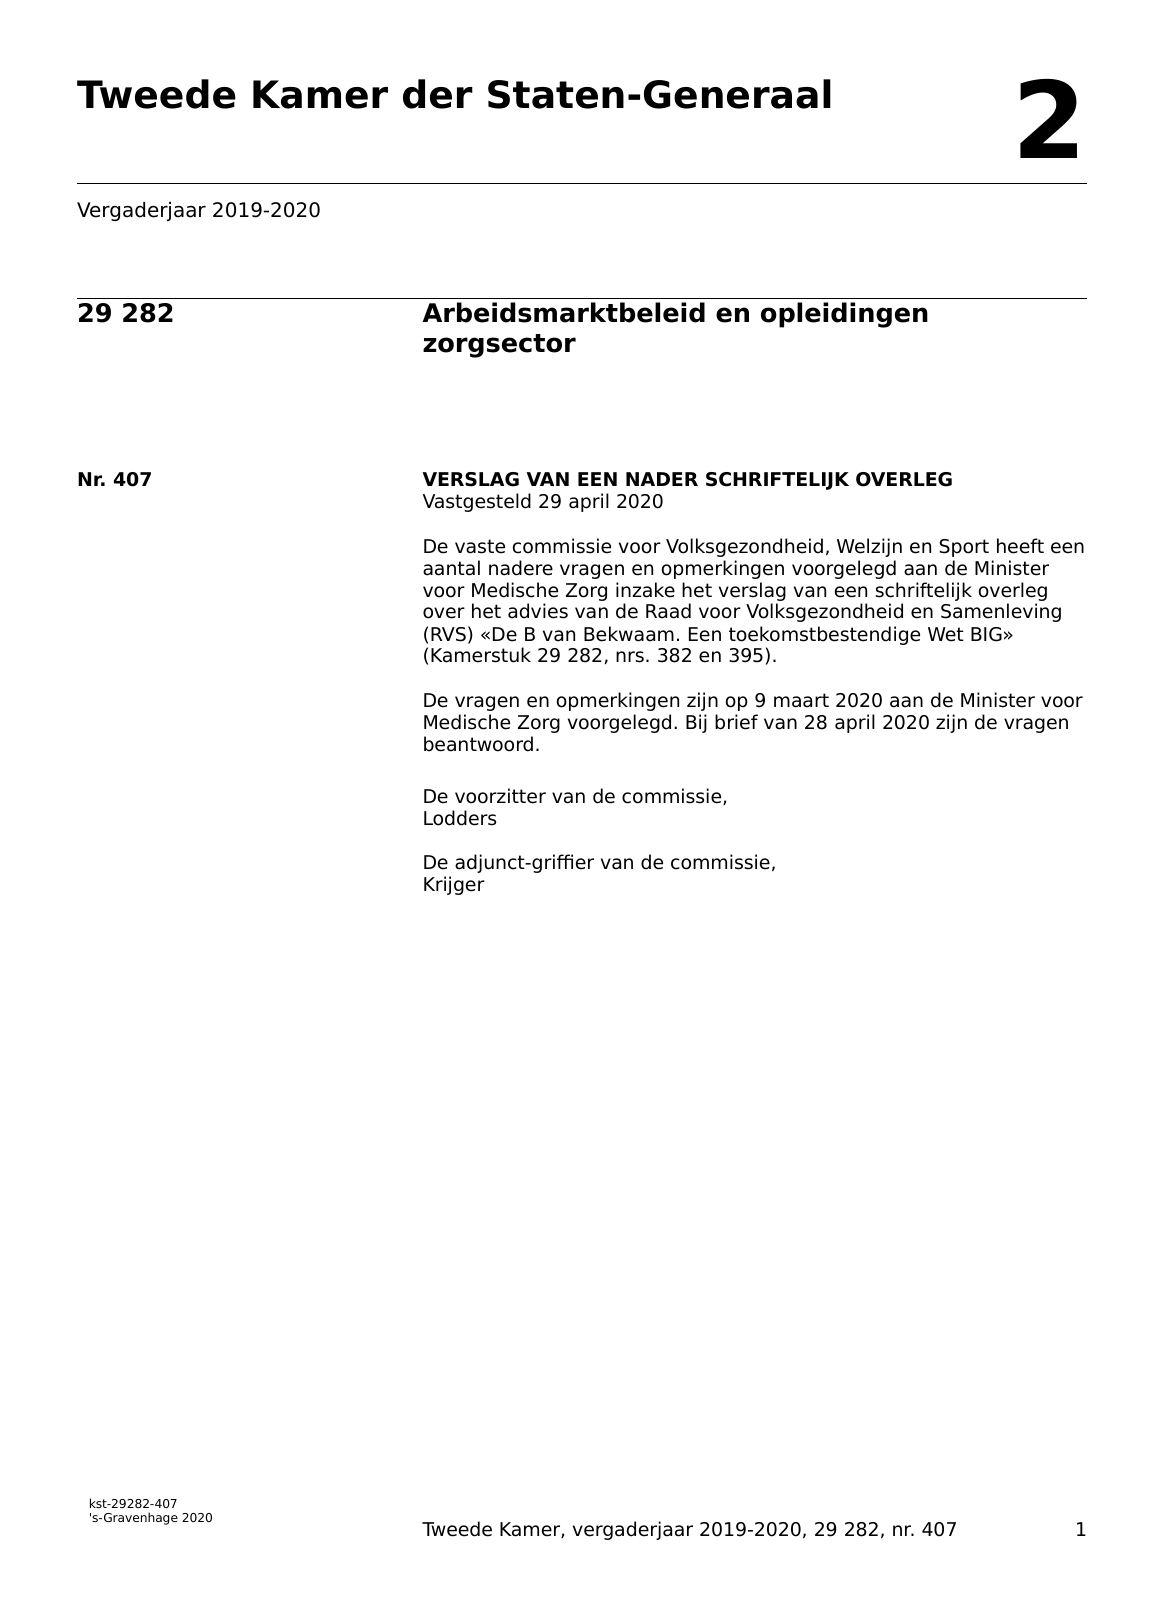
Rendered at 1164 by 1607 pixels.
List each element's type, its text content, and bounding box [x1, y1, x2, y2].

text 's-Gravenhage 2020 [88, 1511, 323, 1525]
table_header Tweede Kamer der Staten-Generaal [77, 59, 886, 183]
text De vragen en opmerkingen zijn op 9 maart 2020 aan de Minister voor Medische Zorg voorgelegd. Bij brief van 28 april 2020 zijn de vragen beantwoord. [422, 689, 1087, 756]
table_cell Vergaderjaar 2019-2020 [77, 184, 1087, 298]
table_header 2 [886, 59, 1087, 183]
text De voorzitter van de commissie, Lodders [422, 786, 1087, 829]
text De vaste commissie voor Volksgezondheid, Welzijn en Sport heeft een aantal nadere vragen en opmerkingen voorgelegd aan de Minister voor Medische Zorg inzake het verslag van een schriftelijk overleg over het advies van de Raad voor Volksgezondheid en Samenleving (RVS) «De B van Bekwaam. Een toekomstbestendige Wet BIG» (Kamerstuk 29 282, nrs. 382 en 395). [422, 536, 1087, 667]
text Vastgesteld 29 april 2020 [422, 491, 1087, 513]
text De adjunct-griffier van de commissie, Krijger [422, 852, 1087, 896]
text kst-29282-407 [88, 1497, 323, 1511]
subtitle Nr. 407 VERSLAG VAN EEN NADER SCHRIFTELIJK OVERLEG [77, 469, 1087, 491]
subtitle 29 282 Arbeidsmarktbeleid en opleidingen zorgsector [77, 299, 1087, 358]
